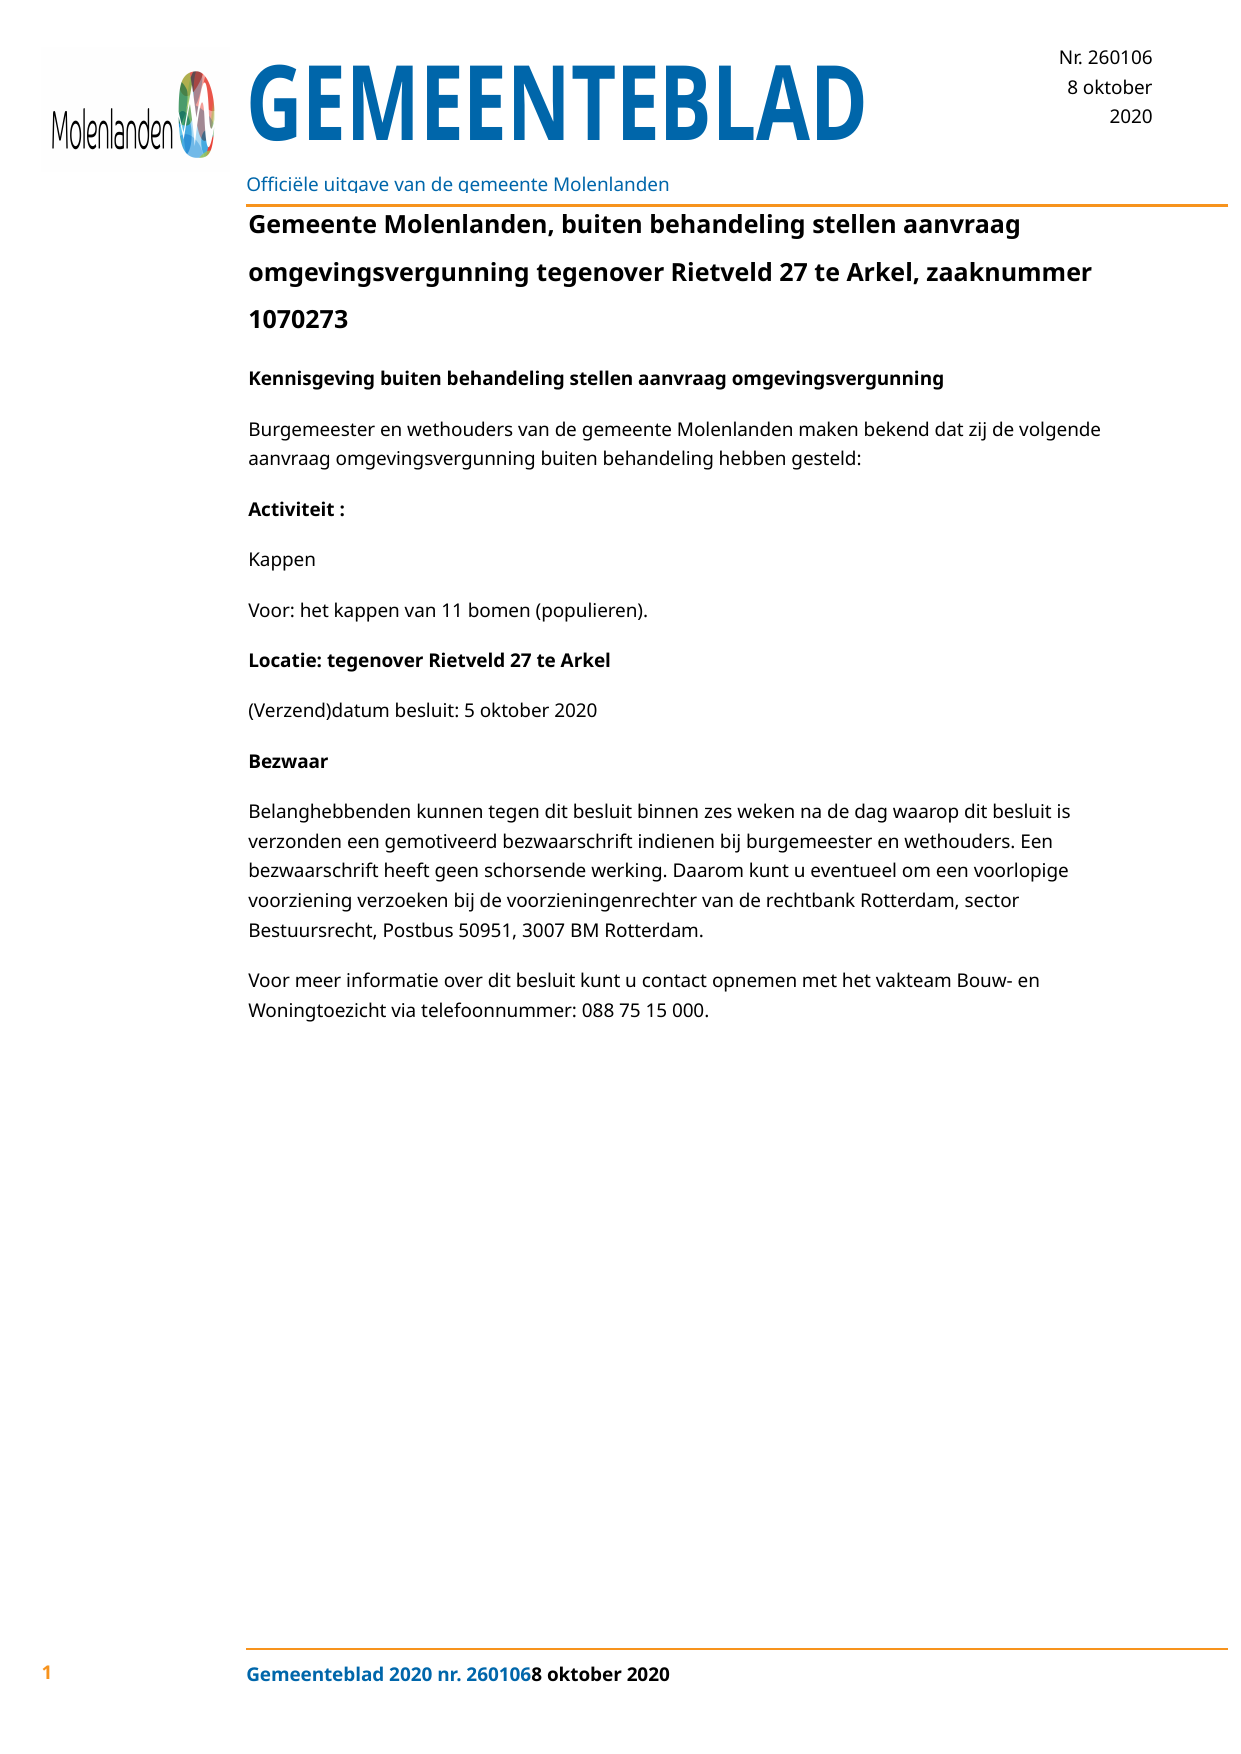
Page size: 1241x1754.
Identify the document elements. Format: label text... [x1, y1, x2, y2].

text (Verzend)datum besluit: 5 oktober 2020 [248, 698, 1152, 723]
text Activiteit : [248, 496, 1152, 522]
text Burgemeester en wethouders van de gemeente Molenlanden maken bekend dat zij de volgende aanvraag omgevingsvergunning buiten behandeling hebben gesteld: [248, 416, 1152, 471]
text Bezwaar [248, 748, 1152, 774]
text Voor: het kappen van 11 bomen (populieren). [248, 597, 1152, 622]
text Voor meer informatie over dit besluit kunt u contact opnemen met het vakteam Bouw- en Woningtoezicht via telefoonnummer: 088 75 15 000. [248, 967, 1152, 1022]
text Gemeente Molenlanden, buiten behandeling stellen aanvraag omgevingsvergunning tegenover Rietveld 27 te Arkel, zaaknummer 1070273 [248, 207, 1152, 336]
text Belanghebbenden kunnen tegen dit besluit binnen zes weken na de dag waarop dit besluit is verzonden een gemotiveerd bezwaarschrift indienen bij burgemeester en wethouders. Een bezwaarschrift heeft geen schorsende werking. Daarom kunt u eventueel om een voorlopige voorziening verzoeken bij de voorzieningenrechter van de rechtbank Rotterdam, sector Bestuursrecht, Postbus 50951, 3007 BM Rotterdam. [248, 798, 1152, 942]
text Kappen [248, 546, 1152, 572]
picture [41, 47, 231, 172]
text Kennisgeving buiten behandeling stellen aanvraag omgevingsvergunning [248, 366, 1152, 391]
text Locatie: tegenover Rietveld 27 te Arkel [248, 647, 1152, 673]
